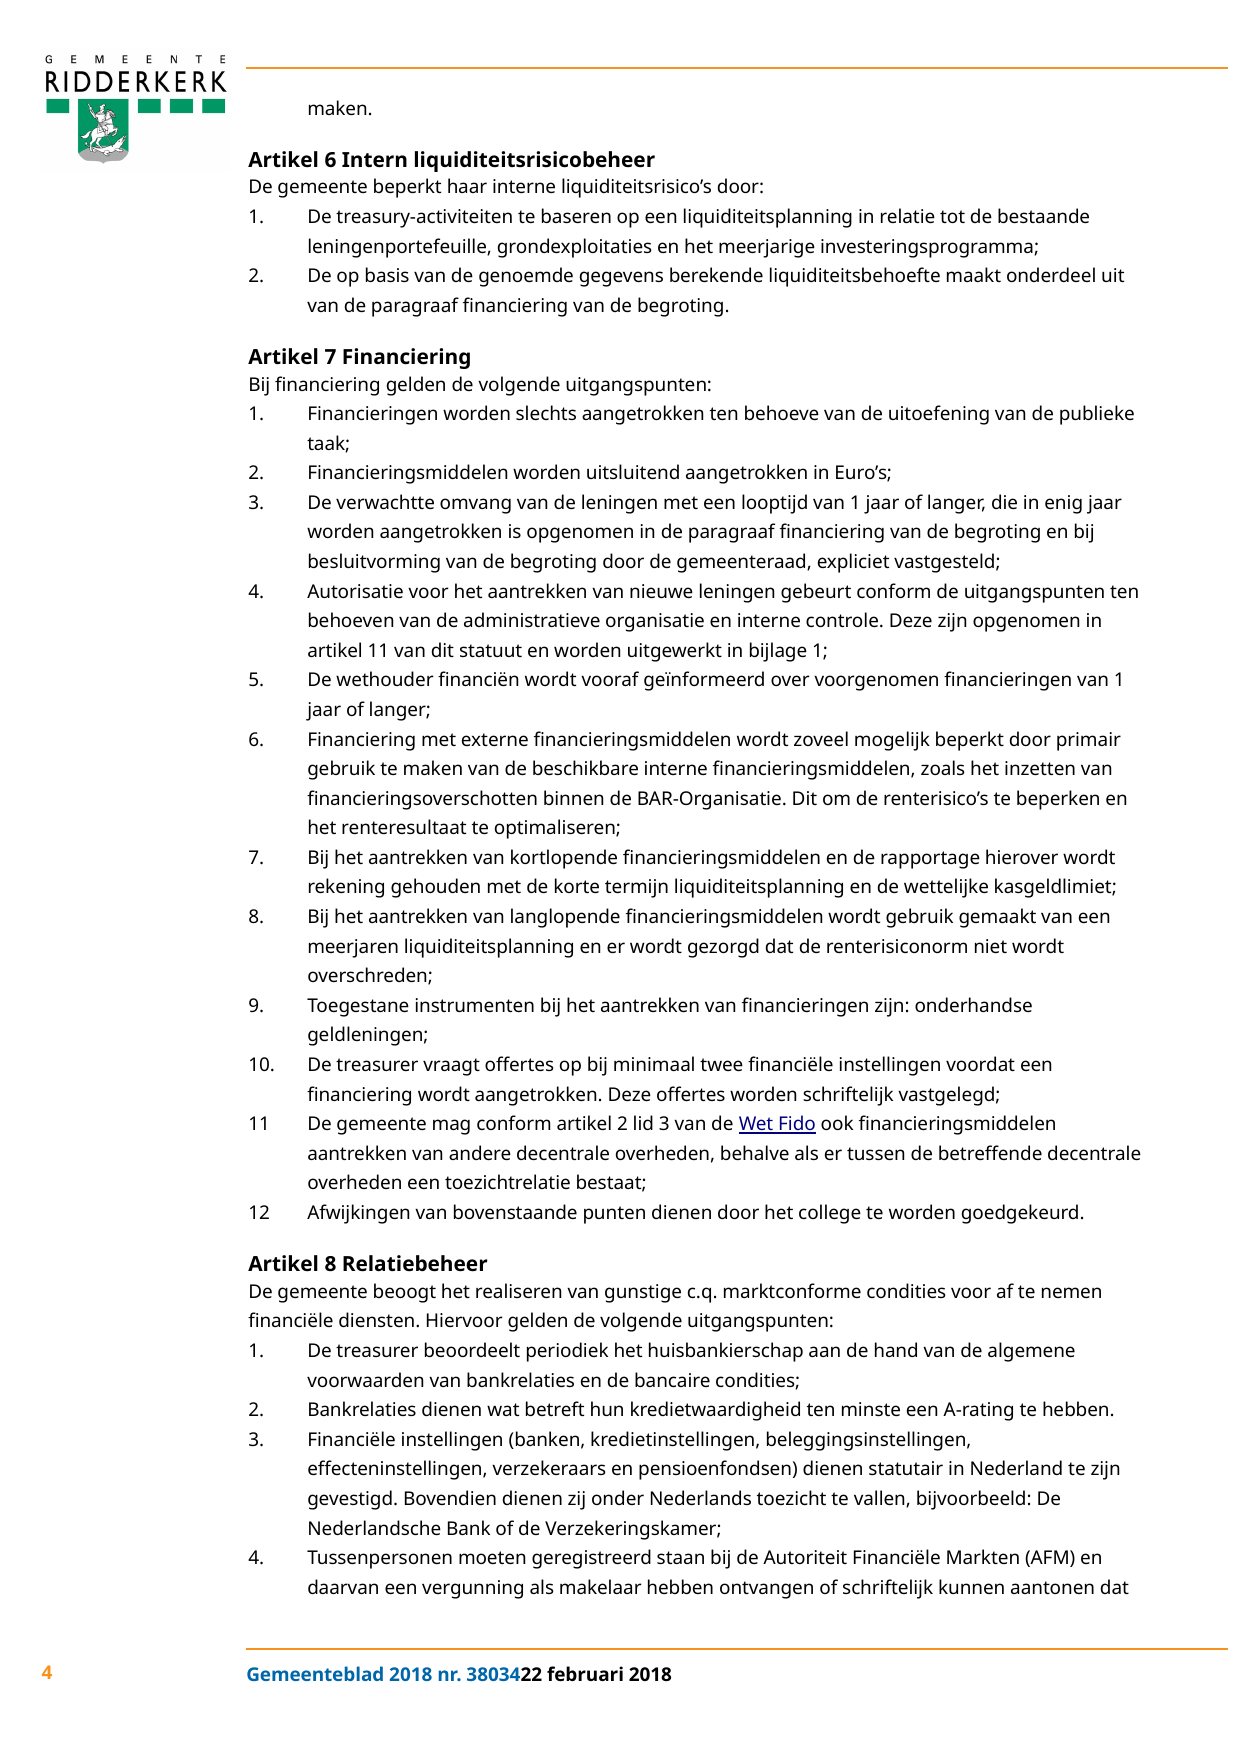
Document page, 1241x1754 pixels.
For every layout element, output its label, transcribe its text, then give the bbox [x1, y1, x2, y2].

picture [41, 47, 231, 172]
list Tussenpersonen moeten geregistreerd staan bij de Autoriteit Financiële Markten (AFM) en daarvan een vergunning als makelaar hebben ontvangen of schriftelijk kunnen aantonen dat [248, 1544, 1152, 1599]
list Bij het aantrekken van langlopende financieringsmiddelen wordt gebruik gemaakt van een meerjaren liquiditeitsplanning en er wordt gezorgd dat de renterisiconorm niet wordt overschreden; [248, 903, 1152, 988]
list De treasurer vraagt offertes op bij minimaal twee financiële instellingen voordat een financiering wordt aangetrokken. Deze offertes worden schriftelijk vastgelegd; [248, 1051, 1152, 1107]
list De verwachtte omvang van de leningen met een looptijd van 1 jaar of langer, die in enig jaar worden aangetrokken is opgenomen in de paragraaf financiering van de begroting en bij besluitvorming van de begroting door de gemeenteraad, expliciet vastgesteld; [248, 489, 1152, 574]
list De gemeente mag conform artikel 2 lid 3 van de Wet Fido ook financieringsmiddelen aantrekken van andere decentrale overheden, behalve als er tussen de betreffende decentrale overheden een toezichtrelatie bestaat; [248, 1110, 1152, 1195]
list Financieringsmiddelen worden uitsluitend aangetrokken in Euro’s; [248, 459, 1152, 485]
text De gemeente beoogt het realiseren van gunstige c.q. marktconforme condities voor af te nemen financiële diensten. Hiervoor gelden de volgende uitgangspunten: [248, 1278, 1152, 1333]
text Artikel 6 Intern liquiditeitsrisicobeheer [248, 145, 1152, 174]
list De op basis van de genoemde gegevens berekende liquiditeitsbehoefte maakt onderdeel uit van de paragraaf financiering van de begroting. [248, 262, 1152, 318]
list Autorisatie voor het aantrekken van nieuwe leningen gebeurt conform de uitgangspunten ten behoeven van de administratieve organisatie en interne controle. Deze zijn opgenomen in artikel 11 van dit statuut en worden uitgewerkt in bijlage 1; [248, 578, 1152, 663]
list De treasurer beoordeelt periodiek het huisbankierschap aan de hand van de algemene voorwaarden van bankrelaties en de bancaire condities; [248, 1337, 1152, 1392]
list Bij het aantrekken van kortlopende financieringsmiddelen en de rapportage hierover wordt rekening gehouden met de korte termijn liquiditeitsplanning en de wettelijke kasgeldlimiet; [248, 844, 1152, 899]
list maken. [248, 95, 1152, 121]
list De treasury-activiteiten te baseren op een liquiditeitsplanning in relatie tot de bestaande leningenportefeuille, grondexploitaties en het meerjarige investeringsprogramma; [248, 203, 1152, 258]
list Bankrelaties dienen wat betreft hun kredietwaardigheid ten minste een A-rating te hebben. [248, 1396, 1152, 1422]
list Financiering met externe financieringsmiddelen wordt zoveel mogelijk beperkt door primair gebruik te maken van de beschikbare interne financieringsmiddelen, zoals het inzetten van financieringsoverschotten binnen de BAR-Organisatie. Dit om de renterisico’s te beperken en het renteresultaat te optimaliseren; [248, 726, 1152, 840]
list Financieringen worden slechts aangetrokken ten behoeve van de uitoefening van de publieke taak; [248, 400, 1152, 456]
list Financiële instellingen (banken, kredietinstellingen, beleggingsinstellingen, effecteninstellingen, verzekeraars en pensioenfondsen) dienen statutair in Nederland te zijn gevestigd. Bovendien dienen zij onder Nederlands toezicht te vallen, bijvoorbeeld: De Nederlandsche Bank of de Verzekeringskamer; [248, 1426, 1152, 1540]
list De wethouder financiën wordt vooraf geïnformeerd over voorgenomen financieringen van 1 jaar of langer; [248, 667, 1152, 722]
text Artikel 8 Relatiebeheer [248, 1249, 1152, 1278]
list Toegestane instrumenten bij het aantrekken van financieringen zijn: onderhandse geldleningen; [248, 992, 1152, 1047]
text Bij financiering gelden de volgende uitgangspunten: [248, 371, 1152, 397]
text Artikel 7 Financiering [248, 342, 1152, 371]
text De gemeente beperkt haar interne liquiditeitsrisico’s door: [248, 174, 1152, 199]
list Afwijkingen van bovenstaande punten dienen door het college te worden goedgekeurd. [248, 1199, 1152, 1225]
